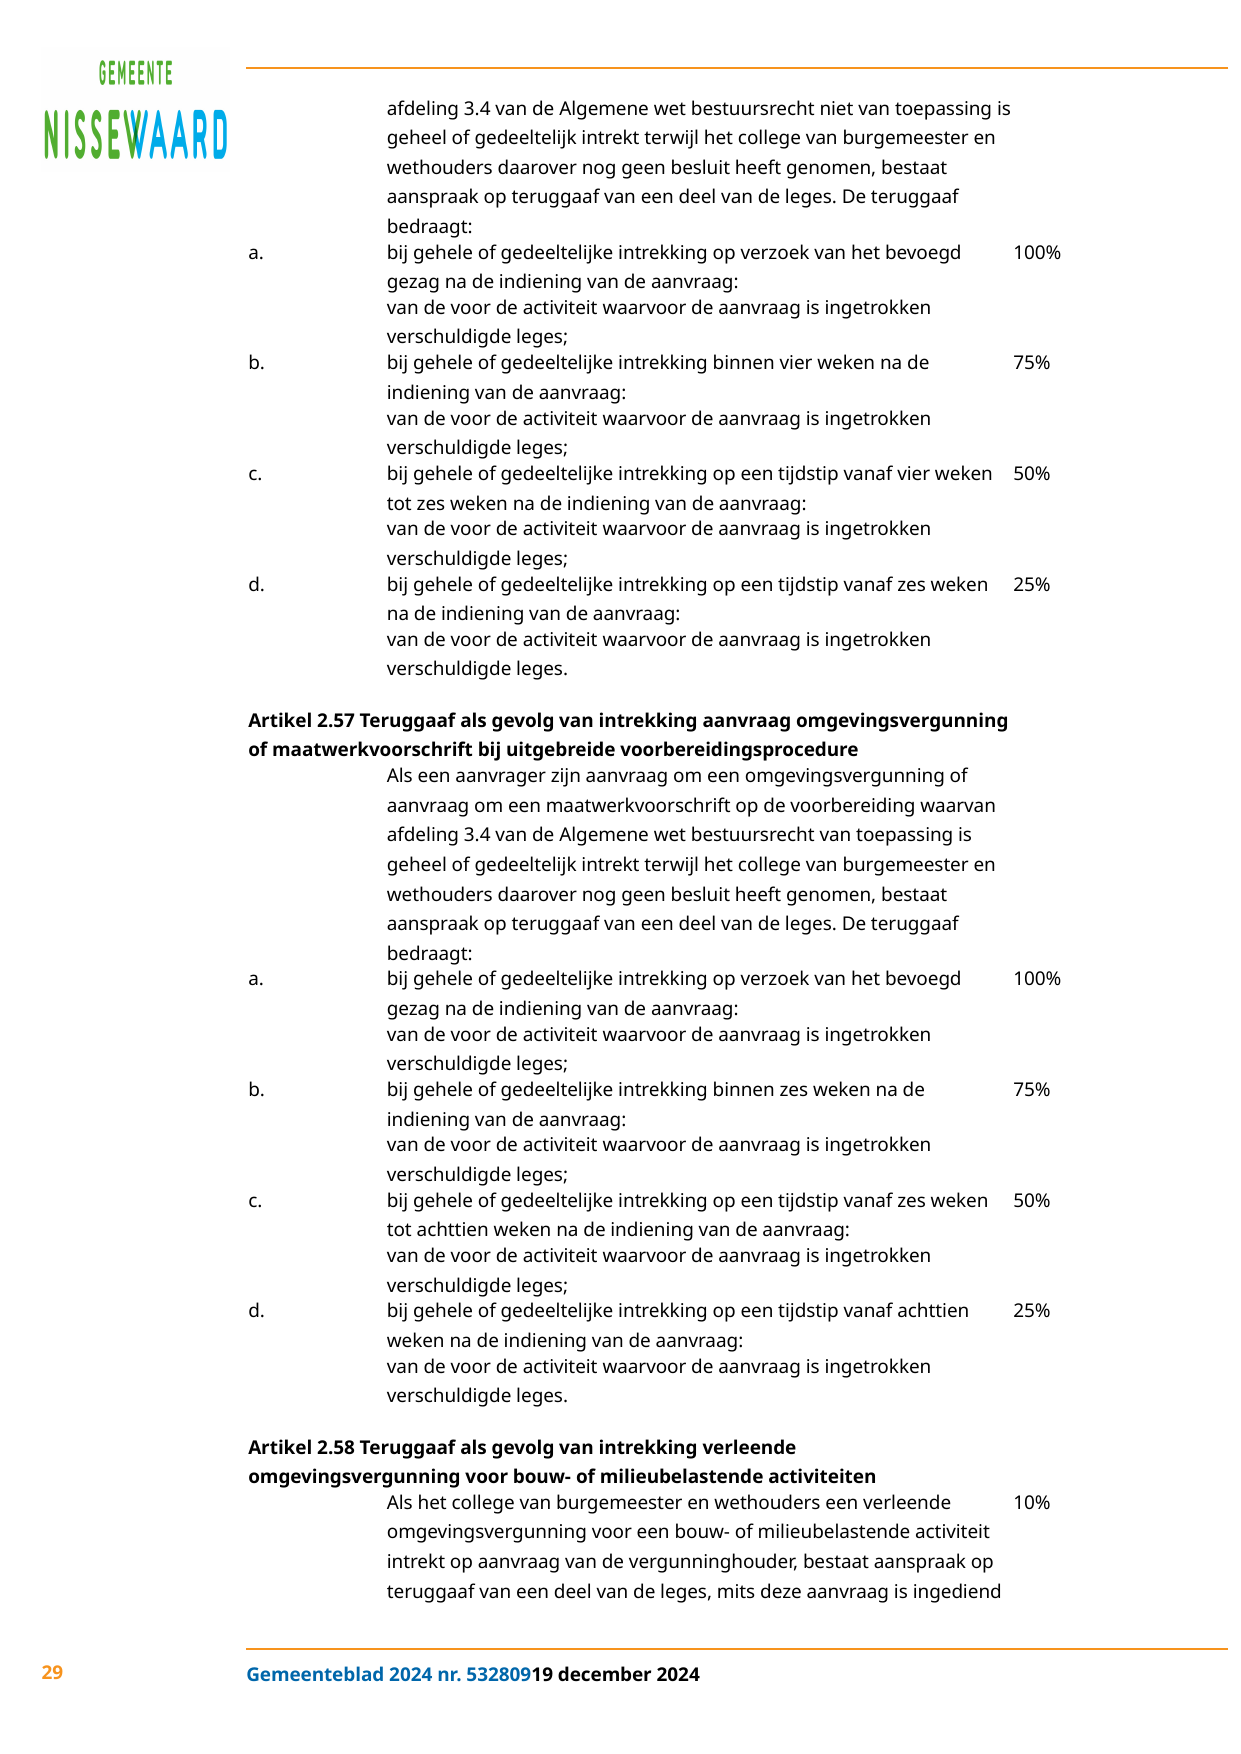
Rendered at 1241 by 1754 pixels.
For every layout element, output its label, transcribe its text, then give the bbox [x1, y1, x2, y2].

table_cell van de voor de activiteit waarvoor de aanvraag is ingetrokken verschuldigde leges; [387, 294, 1013, 349]
table_cell [387, 1408, 1013, 1434]
table_cell [1013, 626, 1152, 681]
table_cell Artikel 2.58 Teruggaaf als gevolg van intrekking verleende omgevingsvergunning voor bouw- of milieubelastende activiteiten [248, 1434, 1013, 1489]
table_cell [248, 1353, 387, 1408]
table_cell [248, 405, 387, 460]
table_cell [248, 95, 387, 239]
table_cell [1013, 405, 1152, 460]
table_cell [248, 515, 387, 571]
table_cell [248, 763, 387, 966]
table_cell 100% [1013, 239, 1152, 294]
table_cell 100% [1013, 966, 1152, 1021]
table_cell bij gehele of gedeeltelijke intrekking op een tijdstip vanaf vier weken tot zes weken na de indiening van de aanvraag: [387, 460, 1013, 515]
table_cell bij gehele of gedeeltelijke intrekking op verzoek van het bevoegd gezag na de indiening van de aanvraag: [387, 966, 1013, 1021]
table_cell a. [248, 966, 387, 1021]
table_cell c. [248, 1187, 387, 1242]
table_cell afdeling 3.4 van de Algemene wet bestuursrecht niet van toepassing is geheel of gedeeltelijk intrekt terwijl het college van burgemeester en wethouders daarover nog geen besluit heeft genomen, bestaat aanspraak op teruggaaf van een deel van de leges. De teruggaaf bedraagt: [387, 95, 1013, 239]
table_cell 25% [1013, 571, 1152, 626]
table_cell [248, 294, 387, 349]
table_cell c. [248, 460, 387, 515]
table_cell [1013, 1408, 1152, 1434]
table_cell bij gehele of gedeeltelijke intrekking op een tijdstip vanaf zes weken tot achttien weken na de indiening van de aanvraag: [387, 1187, 1013, 1242]
table_cell [248, 681, 387, 707]
table_cell Als een aanvrager zijn aanvraag om een omgevingsvergunning of aanvraag om een maatwerkvoorschrift op de voorbereiding waarvan afdeling 3.4 van de Algemene wet bestuursrecht van toepassing is geheel of gedeeltelijk intrekt terwijl het college van burgemeester en wethouders daarover nog geen besluit heeft genomen, bestaat aanspraak op teruggaaf van een deel van de leges. De teruggaaf bedraagt: [387, 763, 1013, 966]
table_cell [248, 1132, 387, 1187]
table_cell [248, 1242, 387, 1297]
table_cell van de voor de activiteit waarvoor de aanvraag is ingetrokken verschuldigde leges; [387, 515, 1013, 571]
table_cell [1013, 1021, 1152, 1076]
table_cell b. [248, 1076, 387, 1132]
table_cell [1013, 1242, 1152, 1297]
table_cell 50% [1013, 1187, 1152, 1242]
table_cell Artikel 2.57 Teruggaaf als gevolg van intrekking aanvraag omgevingsvergunning of maatwerkvoorschrift bij uitgebreide voorbereidingsprocedure [248, 707, 1013, 762]
table_cell 50% [1013, 460, 1152, 515]
table_cell [248, 1408, 387, 1434]
table_cell a. [248, 239, 387, 294]
table_cell [1013, 1434, 1152, 1489]
table_cell van de voor de activiteit waarvoor de aanvraag is ingetrokken verschuldigde leges; [387, 1021, 1013, 1076]
table_cell b. [248, 350, 387, 405]
table_cell bij gehele of gedeeltelijke intrekking op een tijdstip vanaf zes weken na de indiening van de aanvraag: [387, 571, 1013, 626]
table_cell [248, 1021, 387, 1076]
table_cell [1013, 95, 1152, 239]
table_cell 10% [1013, 1489, 1152, 1604]
table_cell van de voor de activiteit waarvoor de aanvraag is ingetrokken verschuldigde leges; [387, 405, 1013, 460]
table_cell [248, 626, 387, 681]
table_cell [248, 1489, 387, 1604]
table_cell van de voor de activiteit waarvoor de aanvraag is ingetrokken verschuldigde leges. [387, 1353, 1013, 1408]
table_cell [1013, 1353, 1152, 1408]
table_cell bij gehele of gedeeltelijke intrekking binnen zes weken na de indiening van de aanvraag: [387, 1076, 1013, 1132]
table_cell [1013, 763, 1152, 966]
picture [41, 47, 231, 172]
table_cell [1013, 681, 1152, 707]
table_cell [1013, 515, 1152, 571]
table_cell 75% [1013, 350, 1152, 405]
table_cell van de voor de activiteit waarvoor de aanvraag is ingetrokken verschuldigde leges. [387, 626, 1013, 681]
table_cell d. [248, 571, 387, 626]
table_cell bij gehele of gedeeltelijke intrekking op een tijdstip vanaf achttien weken na de indiening van de aanvraag: [387, 1298, 1013, 1353]
table_cell [1013, 1132, 1152, 1187]
table_cell bij gehele of gedeeltelijke intrekking binnen vier weken na de indiening van de aanvraag: [387, 350, 1013, 405]
table_cell van de voor de activiteit waarvoor de aanvraag is ingetrokken verschuldigde leges; [387, 1132, 1013, 1187]
table_cell van de voor de activiteit waarvoor de aanvraag is ingetrokken verschuldigde leges; [387, 1242, 1013, 1297]
table_cell d. [248, 1298, 387, 1353]
table_cell bij gehele of gedeeltelijke intrekking op verzoek van het bevoegd gezag na de indiening van de aanvraag: [387, 239, 1013, 294]
table_cell [1013, 707, 1152, 762]
table_cell 75% [1013, 1076, 1152, 1132]
table_cell 25% [1013, 1298, 1152, 1353]
table_cell [1013, 294, 1152, 349]
table_cell [387, 681, 1013, 707]
table_cell Als het college van burgemeester en wethouders een verleende omgevingsvergunning voor een bouw- of milieubelastende activiteit intrekt op aanvraag van de vergunninghouder, bestaat aanspraak op teruggaaf van een deel van de leges, mits deze aanvraag is ingediend [387, 1489, 1013, 1604]
